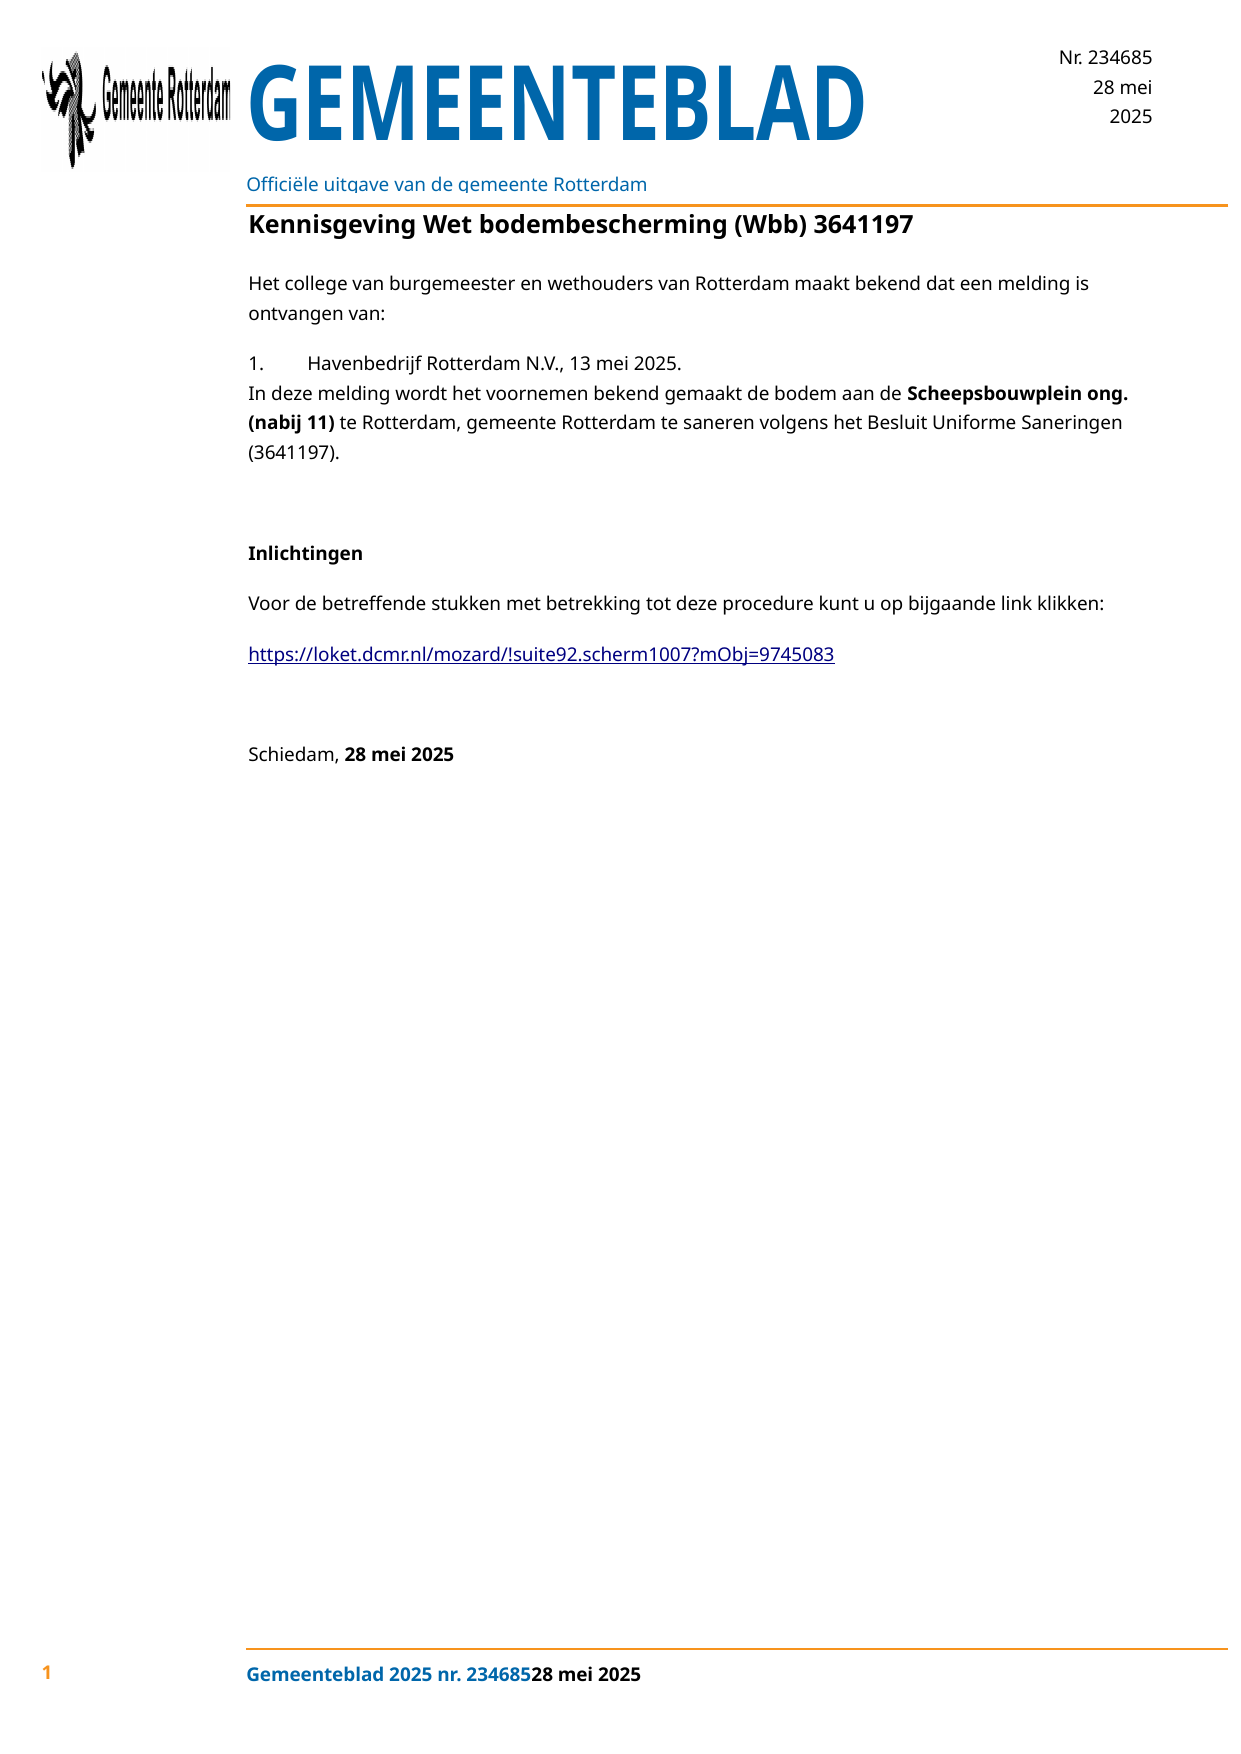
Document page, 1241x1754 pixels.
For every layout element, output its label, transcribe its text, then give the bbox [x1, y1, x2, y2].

picture [41, 47, 231, 172]
text Het college van burgemeester en wethouders van Rotterdam maakt bekend dat een melding is ontvangen van: [248, 270, 1152, 326]
text https://loket.dcmr.nl/mozard/!suite92.scherm1007?mObj=9745083 [248, 641, 1152, 666]
list Havenbedrijf Rotterdam N.V., 13 mei 2025. [248, 350, 1152, 376]
text Inlichtingen [248, 540, 1152, 566]
text Voor de betreffende stukken met betrekking tot deze procedure kunt u op bijgaande link klikken: [248, 590, 1152, 616]
text Schiedam, 28 mei 2025 [248, 742, 1152, 767]
text Kennisgeving Wet bodembescherming (Wbb) 3641197 [248, 207, 1152, 241]
text In deze melding wordt het voornemen bekend gemaakt de bodem aan de Scheepsbouwplein ong. (nabij 11) te Rotterdam, gemeente Rotterdam te saneren volgens het Besluit Uniforme Saneringen (3641197). [248, 380, 1152, 465]
